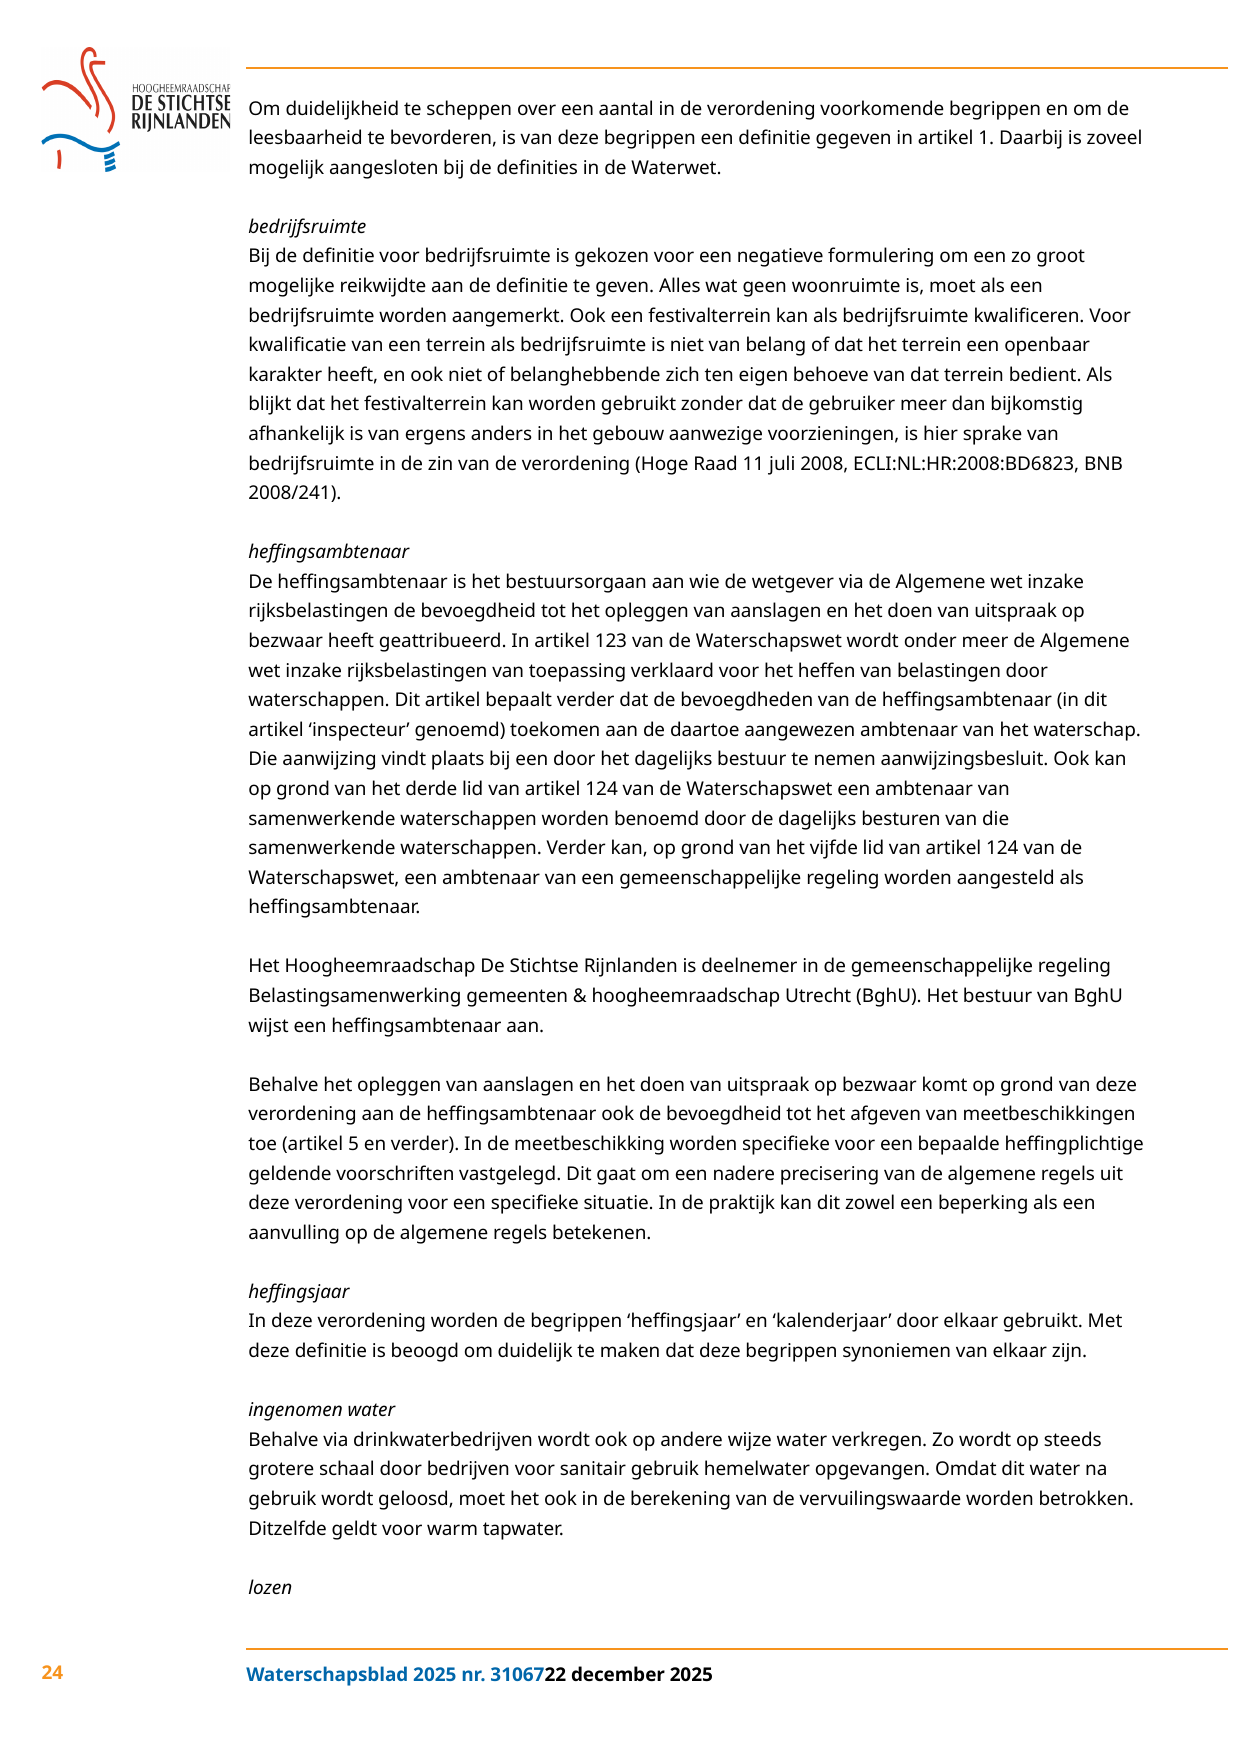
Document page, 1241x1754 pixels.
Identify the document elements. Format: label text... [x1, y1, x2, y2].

text Bij de definitie voor bedrijfsruimte is gekozen voor een negatieve formulering om een zo groot mogelijke reikwijdte aan de definitie te geven. Alles wat geen woonruimte is, moet als een bedrijfsruimte worden aangemerkt. Ook een festivalterrein kan als bedrijfsruimte kwalificeren. Voor kwalificatie van een terrein als bedrijfsruimte is niet van belang of dat het terrein een openbaar karakter heeft, en ook niet of belanghebbende zich ten eigen behoeve van dat terrein bedient. Als blijkt dat het festivalterrein kan worden gebruikt zonder dat de gebruiker meer dan bijkomstig afhankelijk is van ergens anders in het gebouw aanwezige voorzieningen, is hier sprake van bedrijfsruimte in de zin van de verordening (Hoge Raad 11 juli 2008, ECLI:NL:HR:2008:BD6823, BNB 2008/241). [248, 243, 1152, 505]
text lozen [248, 1574, 1152, 1600]
text De heffingsambtenaar is het bestuursorgaan aan wie de wetgever via de Algemene wet inzake rijksbelastingen de bevoegdheid tot het opleggen van aanslagen en het doen van uitspraak op bezwaar heeft geattribueerd. In artikel 123 van de Waterschapswet wordt onder meer de Algemene wet inzake rijksbelastingen van toepassing verklaard voor het heffen van belastingen door waterschappen. Dit artikel bepaalt verder dat de bevoegdheden van de heffingsambtenaar (in dit artikel ‘inspecteur’ genoemd) toekomen aan de daartoe aangewezen ambtenaar van het waterschap. Die aanwijzing vindt plaats bij een door het dagelijks bestuur te nemen aanwijzingsbesluit. Ook kan op grond van het derde lid van artikel 124 van de Waterschapswet een ambtenaar van samenwerkende waterschappen worden benoemd door de dagelijks besturen van die samenwerkende waterschappen. Verder kan, op grond van het vijfde lid van artikel 124 van de Waterschapswet, een ambtenaar van een gemeenschappelijke regeling worden aangesteld als heffingsambtenaar. [248, 568, 1152, 919]
text ingenomen water [248, 1396, 1152, 1422]
text In deze verordening worden de begrippen ‘heffingsjaar’ en ‘kalenderjaar’ door elkaar gebruikt. Met deze definitie is beoogd om duidelijk te maken dat deze begrippen synoniemen van elkaar zijn. [248, 1308, 1152, 1363]
text Het Hoogheemraadschap De Stichtse Rijnlanden is deelnemer in de gemeenschappelijke regeling Belastingsamenwerking gemeenten & hoogheemraadschap Utrecht (BghU). Het bestuur van BghU wijst een heffingsambtenaar aan. [248, 953, 1152, 1038]
text Behalve via drinkwaterbedrijven wordt ook op andere wijze water verkregen. Zo wordt op steeds grotere schaal door bedrijven voor sanitair gebruik hemelwater opgevangen. Omdat dit water na gebruik wordt geloosd, moet het ook in de berekening van de vervuilingswaarde worden betrokken. Ditzelfde geldt voor warm tapwater. [248, 1426, 1152, 1541]
picture [41, 47, 231, 172]
text Behalve het opleggen van aanslagen en het doen van uitspraak op bezwaar komt op grond van deze verordening aan de heffingsambtenaar ook de bevoegdheid tot het afgeven van meetbeschikkingen toe (artikel 5 en verder). In de meetbeschikking worden specifieke voor een bepaalde heffingplichtige geldende voorschriften vastgelegd. Dit gaat om een nadere precisering van de algemene regels uit deze verordening voor een specifieke situatie. In de praktijk kan dit zowel een beperking als een aanvulling op de algemene regels betekenen. [248, 1071, 1152, 1245]
text Om duidelijkheid te scheppen over een aantal in de verordening voorkomende begrippen en om de leesbaarheid te bevorderen, is van deze begrippen een definitie gegeven in artikel 1. Daarbij is zoveel mogelijk aangesloten bij de definities in de Waterwet. [248, 95, 1152, 180]
text heffingsjaar [248, 1278, 1152, 1304]
text heffingsambtenaar [248, 538, 1152, 564]
text bedrijfsruimte [248, 213, 1152, 239]
